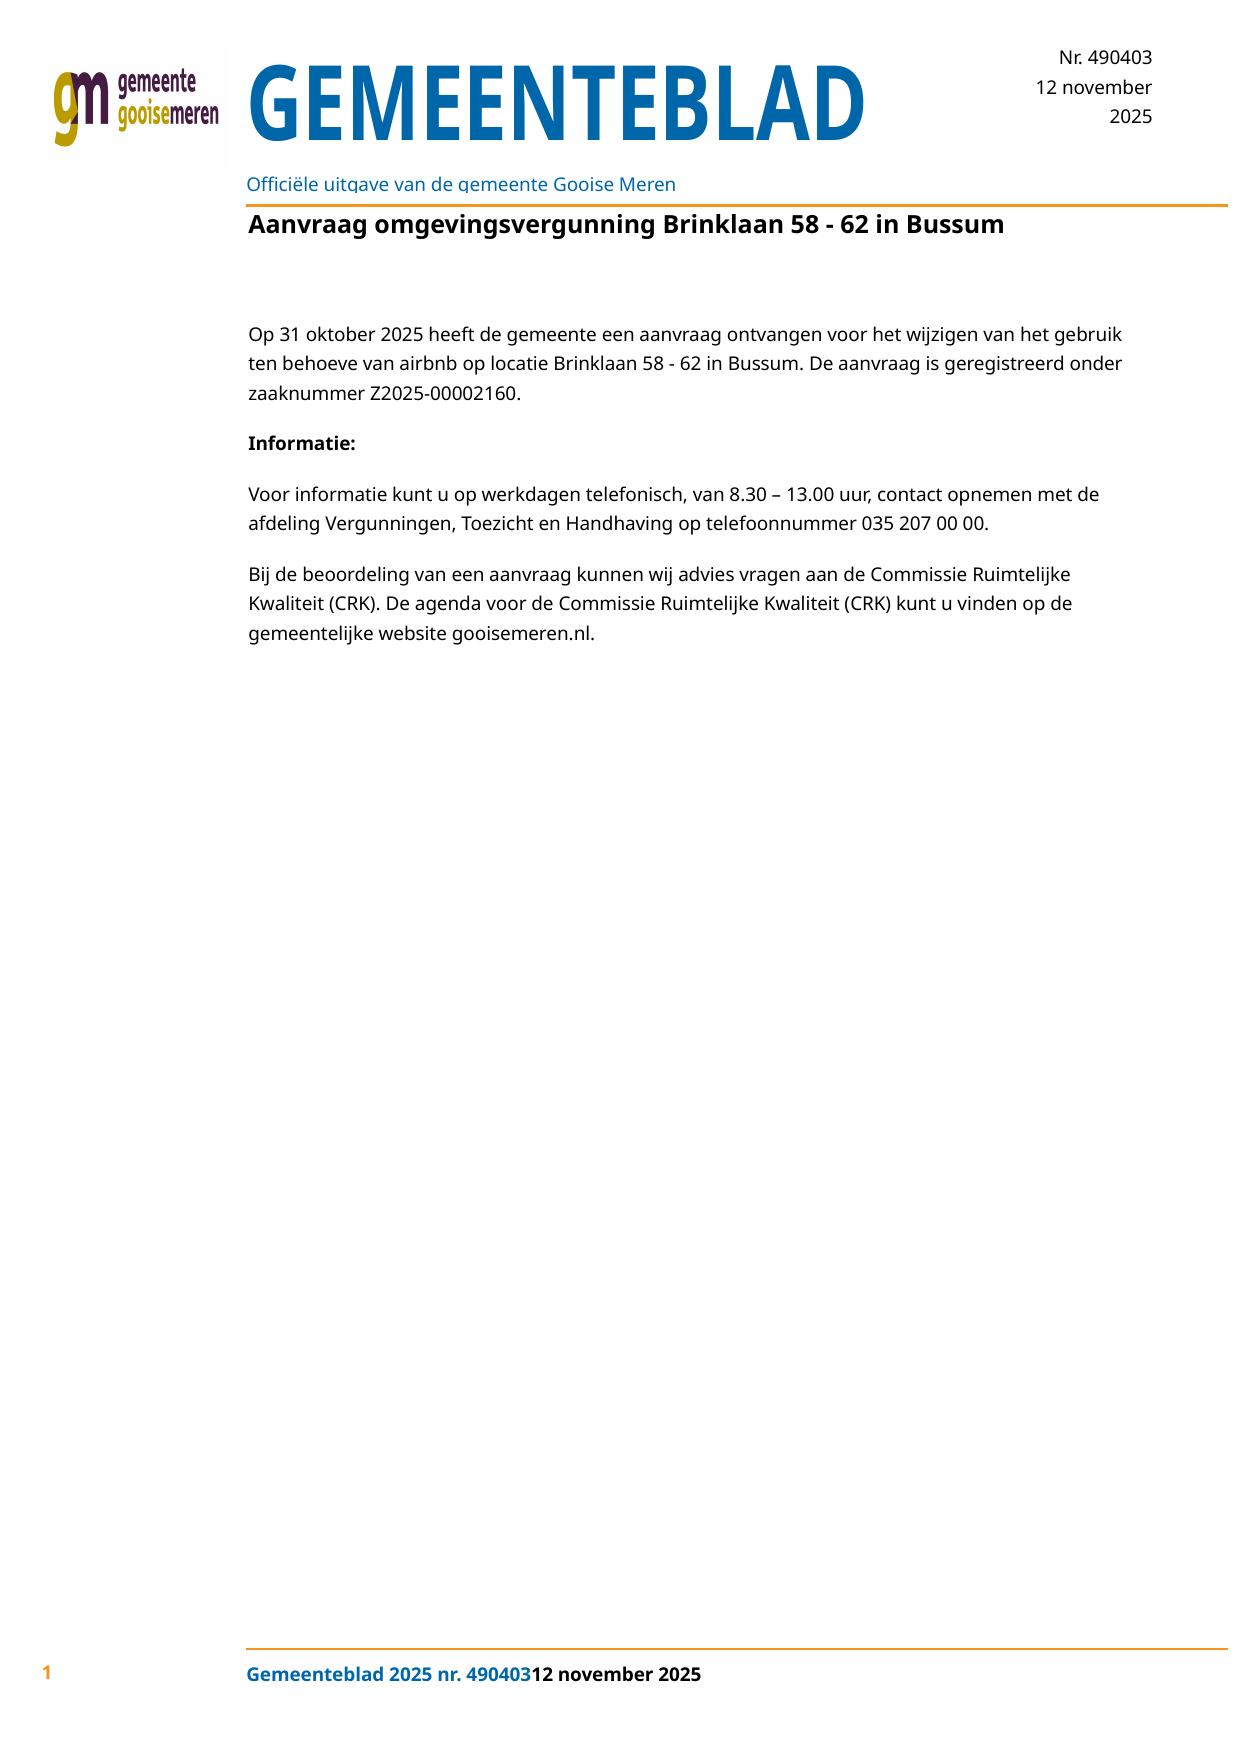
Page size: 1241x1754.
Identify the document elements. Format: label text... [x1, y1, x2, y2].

text Bij de beoordeling van een aanvraag kunnen wij advies vragen aan de Commissie Ruimtelijke Kwaliteit (CRK). De agenda voor de Commissie Ruimtelijke Kwaliteit (CRK) kunt u vinden op de gemeentelijke website gooisemeren.nl. [248, 561, 1152, 646]
text Voor informatie kunt u op werkdagen telefonisch, van 8.30 – 13.00 uur, contact opnemen met de afdeling Vergunningen, Toezicht en Handhaving op telefoonnummer 035 207 00 00. [248, 481, 1152, 536]
text Informatie: [248, 430, 1152, 456]
text Op 31 oktober 2025 heeft de gemeente een aanvraag ontvangen voor het wijzigen van het gebruik ten behoeve van airbnb op locatie Brinklaan 58 - 62 in Bussum. De aanvraag is geregistreerd onder zaaknummer Z2025-00002160. [248, 321, 1152, 406]
picture [41, 47, 231, 172]
text Aanvraag omgevingsvergunning Brinklaan 58 - 62 in Bussum [248, 207, 1152, 241]
